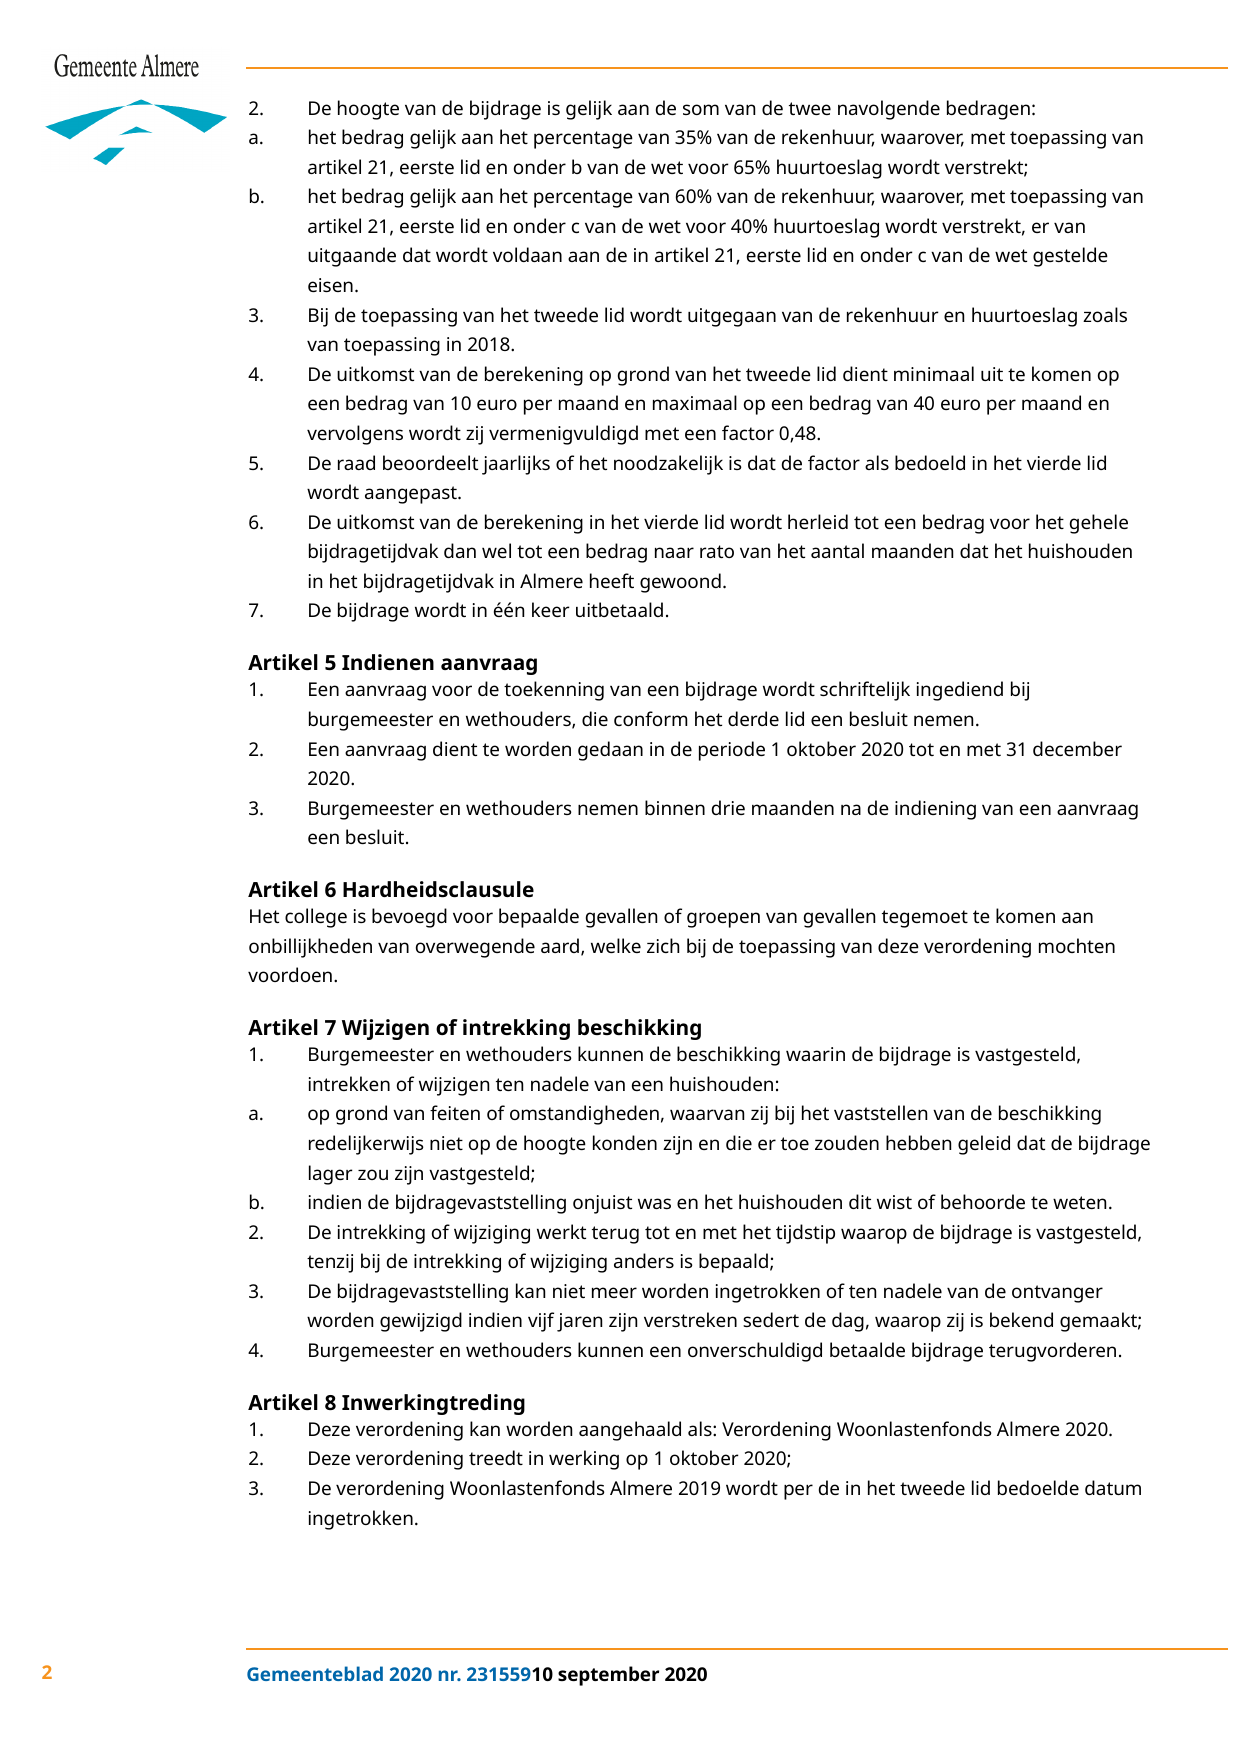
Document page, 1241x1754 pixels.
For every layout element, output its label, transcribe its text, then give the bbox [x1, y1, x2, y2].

list Deze verordening kan worden aangehaald als: Verordening Woonlastenfonds Almere 2020. [248, 1416, 1152, 1442]
list De hoogte van de bijdrage is gelijk aan de som van de twee navolgende bedragen: [248, 95, 1152, 121]
text Artikel 8 Inwerkingtreding [248, 1388, 1152, 1416]
text Artikel 6 Hardheidsclausule [248, 875, 1152, 903]
picture [41, 47, 231, 172]
list De bijdrage wordt in één keer uitbetaald. [248, 598, 1152, 623]
list Een aanvraag dient te worden gedaan in de periode 1 oktober 2020 tot en met 31 december 2020. [248, 736, 1152, 791]
list het bedrag gelijk aan het percentage van 60% van de rekenhuur, waarover, met toepassing van artikel 21, eerste lid en onder c van de wet voor 40% huurtoeslag wordt verstrekt, er van uitgaande dat wordt voldaan aan de in artikel 21, eerste lid en onder c van de wet gestelde eisen. [248, 183, 1152, 298]
list De raad beoordeelt jaarlijks of het noodzakelijk is dat de factor als bedoeld in het vierde lid wordt aangepast. [248, 450, 1152, 505]
list indien de bijdragevaststelling onjuist was en het huishouden dit wist of behoorde te weten. [248, 1189, 1152, 1215]
list het bedrag gelijk aan het percentage van 35% van de rekenhuur, waarover, met toepassing van artikel 21, eerste lid en onder b van de wet voor 65% huurtoeslag wordt verstrekt; [248, 124, 1152, 180]
text Artikel 7 Wijzigen of intrekking beschikking [248, 1013, 1152, 1041]
list De bijdragevaststelling kan niet meer worden ingetrokken of ten nadele van de ontvanger worden gewijzigd indien vijf jaren zijn verstreken sedert de dag, waarop zij is bekend gemaakt; [248, 1278, 1152, 1333]
list Een aanvraag voor de toekenning van een bijdrage wordt schriftelijk ingediend bij burgemeester en wethouders, die conform het derde lid een besluit nemen. [248, 677, 1152, 732]
list De verordening Woonlastenfonds Almere 2019 wordt per de in het tweede lid bedoelde datum ingetrokken. [248, 1475, 1152, 1531]
text Het college is bevoegd voor bepaalde gevallen of groepen van gevallen tegemoet te komen aan onbillijkheden van overwegende aard, welke zich bij de toepassing van deze verordening mochten voordoen. [248, 903, 1152, 988]
list Deze verordening treedt in werking op 1 oktober 2020; [248, 1446, 1152, 1471]
list Bij de toepassing van het tweede lid wordt uitgegaan van de rekenhuur en huurtoeslag zoals van toepassing in 2018. [248, 302, 1152, 357]
text Artikel 5 Indienen aanvraag [248, 648, 1152, 677]
list De uitkomst van de berekening in het vierde lid wordt herleid tot een bedrag voor het gehele bijdragetijdvak dan wel tot een bedrag naar rato van het aantal maanden dat het huishouden in het bijdragetijdvak in Almere heeft gewoond. [248, 509, 1152, 594]
list op grond van feiten of omstandigheden, waarvan zij bij het vaststellen van de beschikking redelijkerwijs niet op de hoogte konden zijn en die er toe zouden hebben geleid dat de bijdrage lager zou zijn vastgesteld; [248, 1101, 1152, 1185]
list De uitkomst van de berekening op grond van het tweede lid dient minimaal uit te komen op een bedrag van 10 euro per maand en maximaal op een bedrag van 40 euro per maand en vervolgens wordt zij vermenigvuldigd met een factor 0,48. [248, 361, 1152, 446]
list Burgemeester en wethouders nemen binnen drie maanden na de indiening van een aanvraag een besluit. [248, 795, 1152, 850]
list De intrekking of wijziging werkt terug tot en met het tijdstip waarop de bijdrage is vastgesteld, tenzij bij de intrekking of wijziging anders is bepaald; [248, 1219, 1152, 1274]
list Burgemeester en wethouders kunnen de beschikking waarin de bijdrage is vastgesteld, intrekken of wijzigen ten nadele van een huishouden: [248, 1041, 1152, 1097]
list Burgemeester en wethouders kunnen een onverschuldigd betaalde bijdrage terugvorderen. [248, 1337, 1152, 1363]
